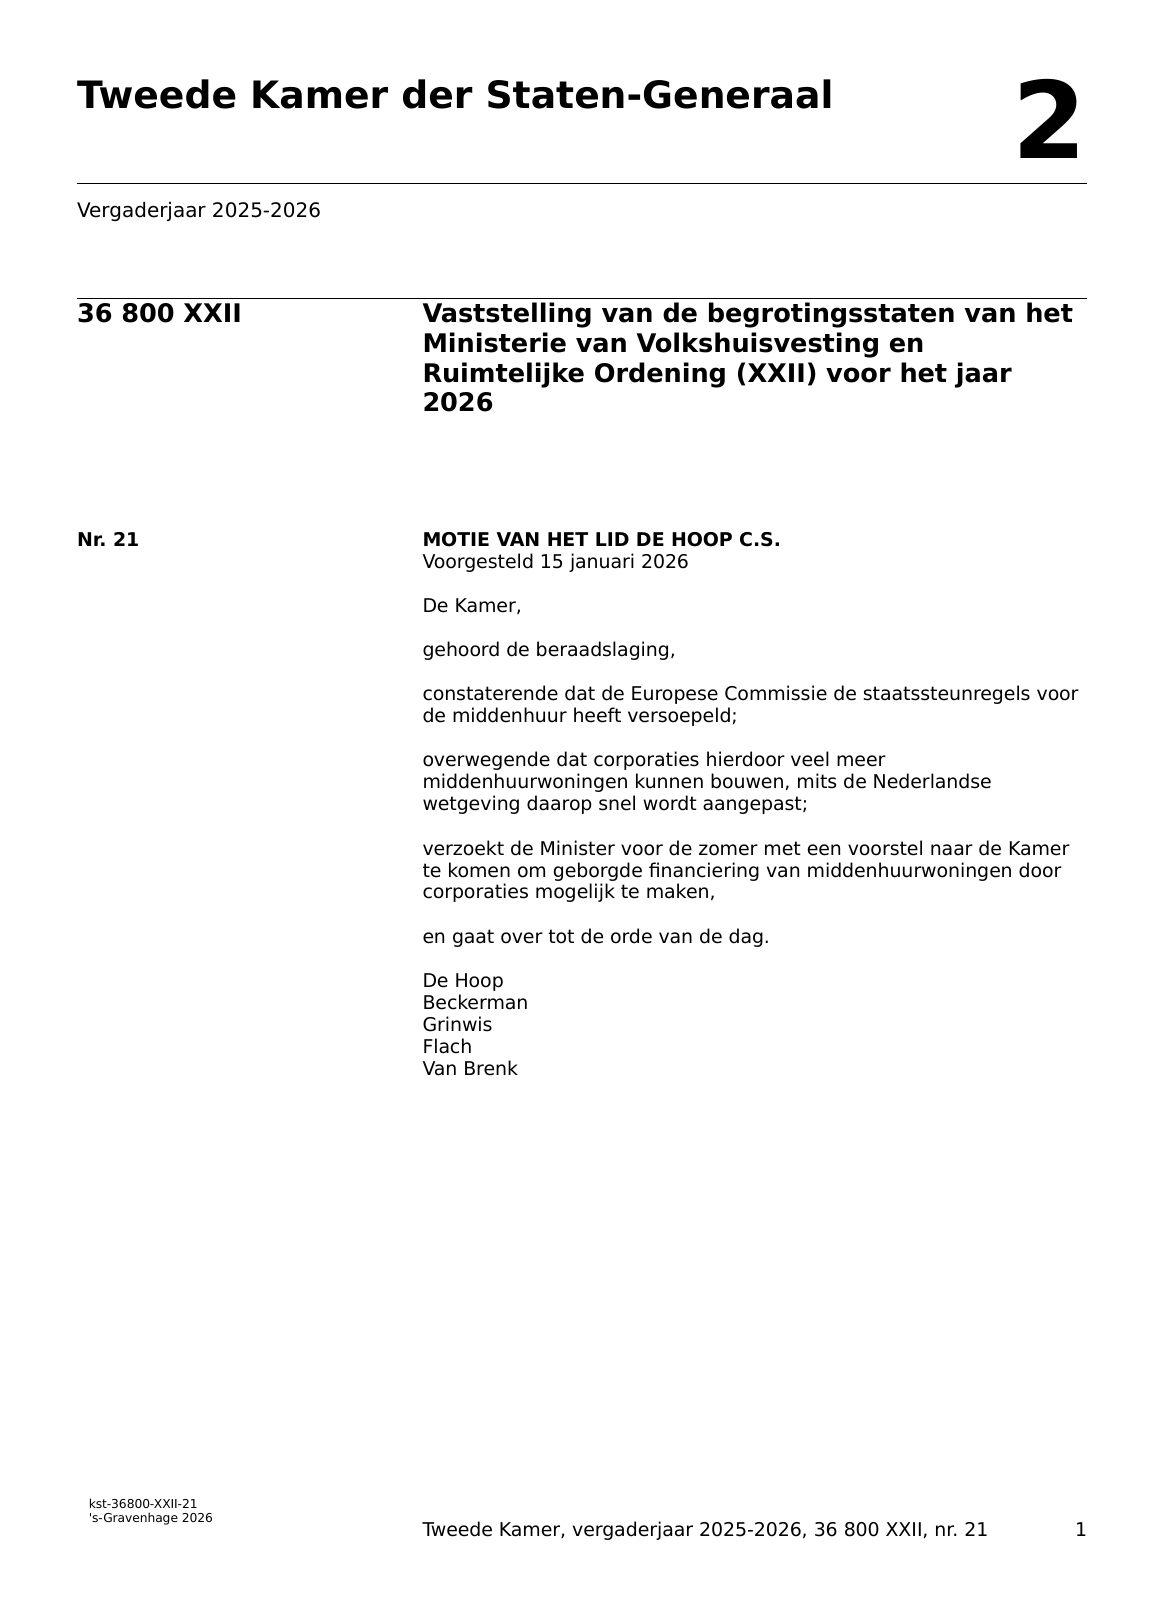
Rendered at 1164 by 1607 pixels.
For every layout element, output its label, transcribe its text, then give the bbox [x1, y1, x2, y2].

text Voorgesteld 15 januari 2026 [422, 551, 1087, 573]
text Beckerman [422, 992, 1087, 1014]
subtitle Nr. 21 MOTIE VAN HET LID DE HOOP C.S. [77, 529, 1087, 551]
text en gaat over tot de orde van de dag. [422, 926, 1087, 948]
text De Kamer, [422, 595, 1087, 617]
text gehoord de beraadslaging, [422, 639, 1087, 661]
text constaterende dat de Europese Commissie de staatssteunregels voor de middenhuur heeft versoepeld; [422, 683, 1087, 727]
subtitle 36 800 XXII Vaststelling van de begrotingsstaten van het Ministerie van Volkshuisvesting en Ruimtelijke Ordening (XXII) voor het jaar 2026 [77, 299, 1087, 418]
text 's-Gravenhage 2026 [88, 1511, 323, 1525]
text kst-36800-XXII-21 [88, 1497, 323, 1511]
text Van Brenk [422, 1058, 1087, 1080]
table_header Tweede Kamer der Staten-Generaal [77, 59, 886, 183]
text Flach [422, 1036, 1087, 1058]
table_cell Vergaderjaar 2025-2026 [77, 184, 1087, 298]
text Grinwis [422, 1014, 1087, 1036]
text verzoekt de Minister voor de zomer met een voorstel naar de Kamer te komen om geborgde financiering van middenhuurwoningen door corporaties mogelijk te maken, [422, 837, 1087, 903]
text overwegende dat corporaties hierdoor veel meer middenhuurwoningen kunnen bouwen, mits de Nederlandse wetgeving daarop snel wordt aangepast; [422, 749, 1087, 815]
table_header 2 [886, 59, 1087, 183]
text De Hoop [422, 970, 1087, 992]
